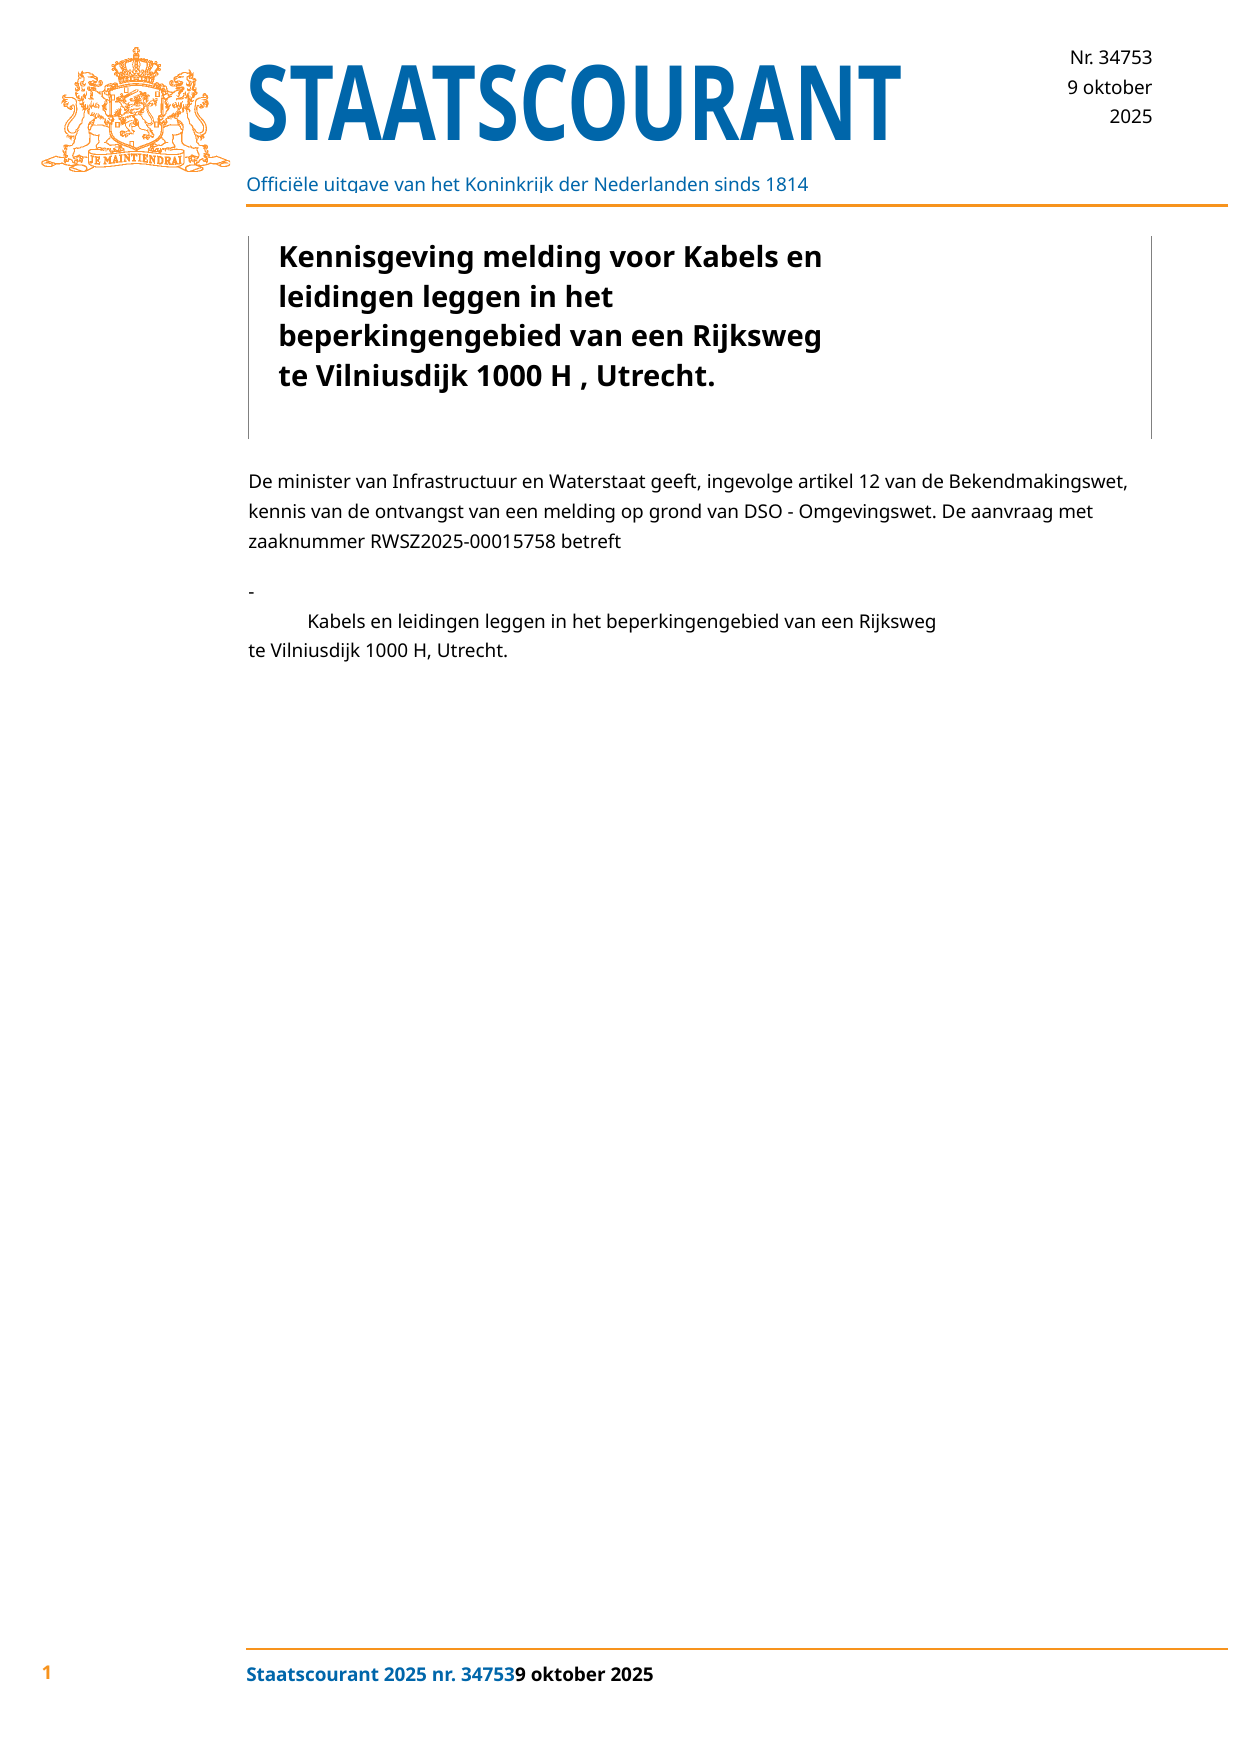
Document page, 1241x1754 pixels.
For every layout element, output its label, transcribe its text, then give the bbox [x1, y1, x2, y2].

picture [41, 47, 231, 172]
picture [912, 236, 1090, 414]
text De minister van Infrastructuur en Waterstaat geeft, ingevolge artikel 12 van de Bekendmakingswet, kennis van de ontvangst van een melding op grond van DSO - Omgevingswet. De aanvraag met zaaknummer RWSZ2025-00015758 betreft [248, 469, 1152, 553]
list Kabels en leidingen leggen in het beperkingengebied van een Rijksweg [248, 608, 1152, 633]
table_header [850, 236, 912, 413]
text te Vilniusdijk 1000 H, Utrecht. [248, 637, 1152, 663]
table_header [1090, 236, 1151, 413]
table_header Kennisgeving melding voor Kabels en leidingen leggen in het beperkingengebied van een Rijksweg te Vilniusdijk 1000 H , Utrecht. [249, 236, 850, 439]
table_header [850, 414, 1151, 439]
